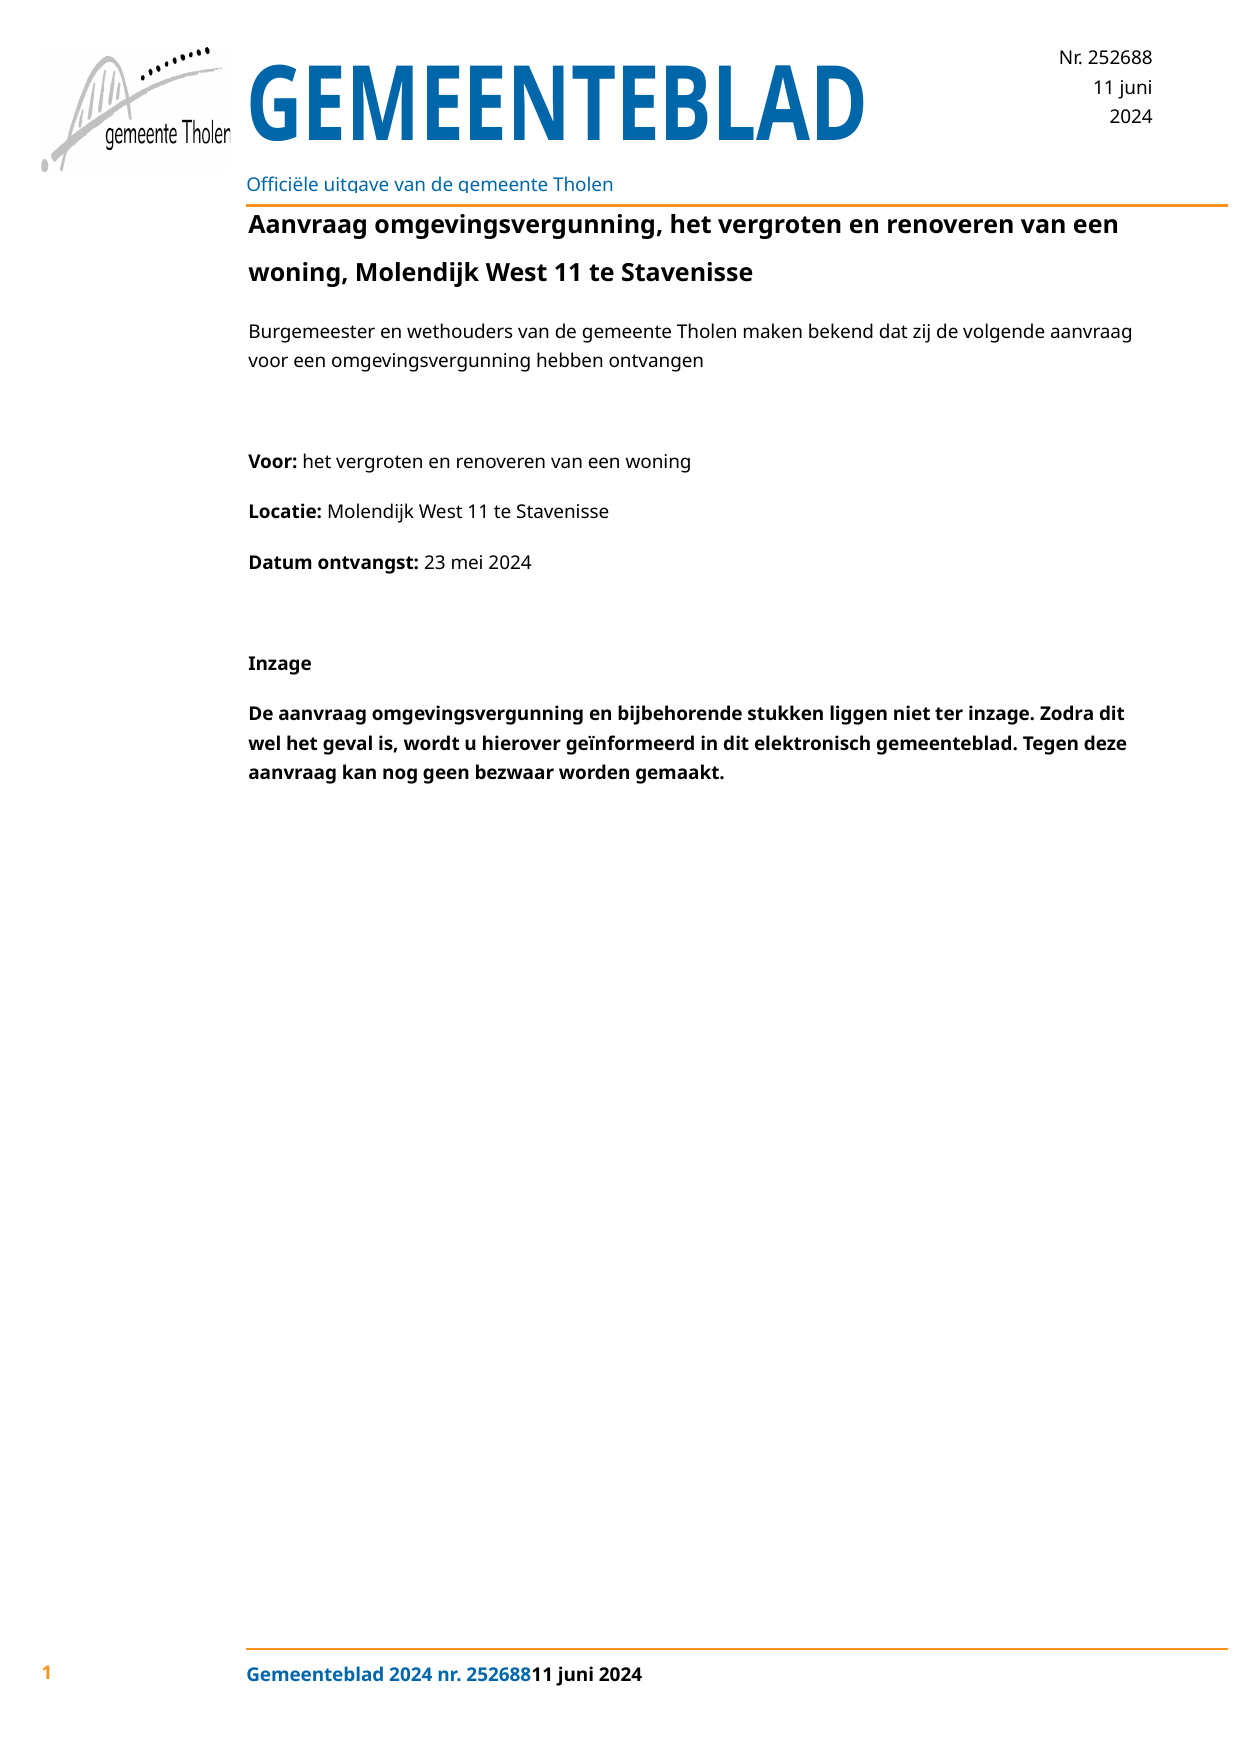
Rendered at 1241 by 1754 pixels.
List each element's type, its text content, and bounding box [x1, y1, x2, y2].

text Locatie: Molendijk West 11 te Stavenisse [248, 499, 1152, 524]
picture [41, 47, 231, 172]
text Datum ontvangst: 23 mei 2024 [248, 549, 1152, 575]
text Aanvraag omgevingsvergunning, het vergroten en renoveren van een woning, Molendijk West 11 te Stavenisse [248, 207, 1152, 288]
text De aanvraag omgevingsvergunning en bijbehorende stukken liggen niet ter inzage. Zodra dit wel het geval is, wordt u hierover geïnformeerd in dit elektronisch gemeenteblad. Tegen deze aanvraag kan nog geen bezwaar worden gemaakt. [248, 700, 1152, 785]
text Inzage [248, 650, 1152, 676]
text Burgemeester en wethouders van de gemeente Tholen maken bekend dat zij de volgende aanvraag voor een omgevingsvergunning hebben ontvangen [248, 318, 1152, 373]
text Voor: het vergroten en renoveren van een woning [248, 448, 1152, 474]
